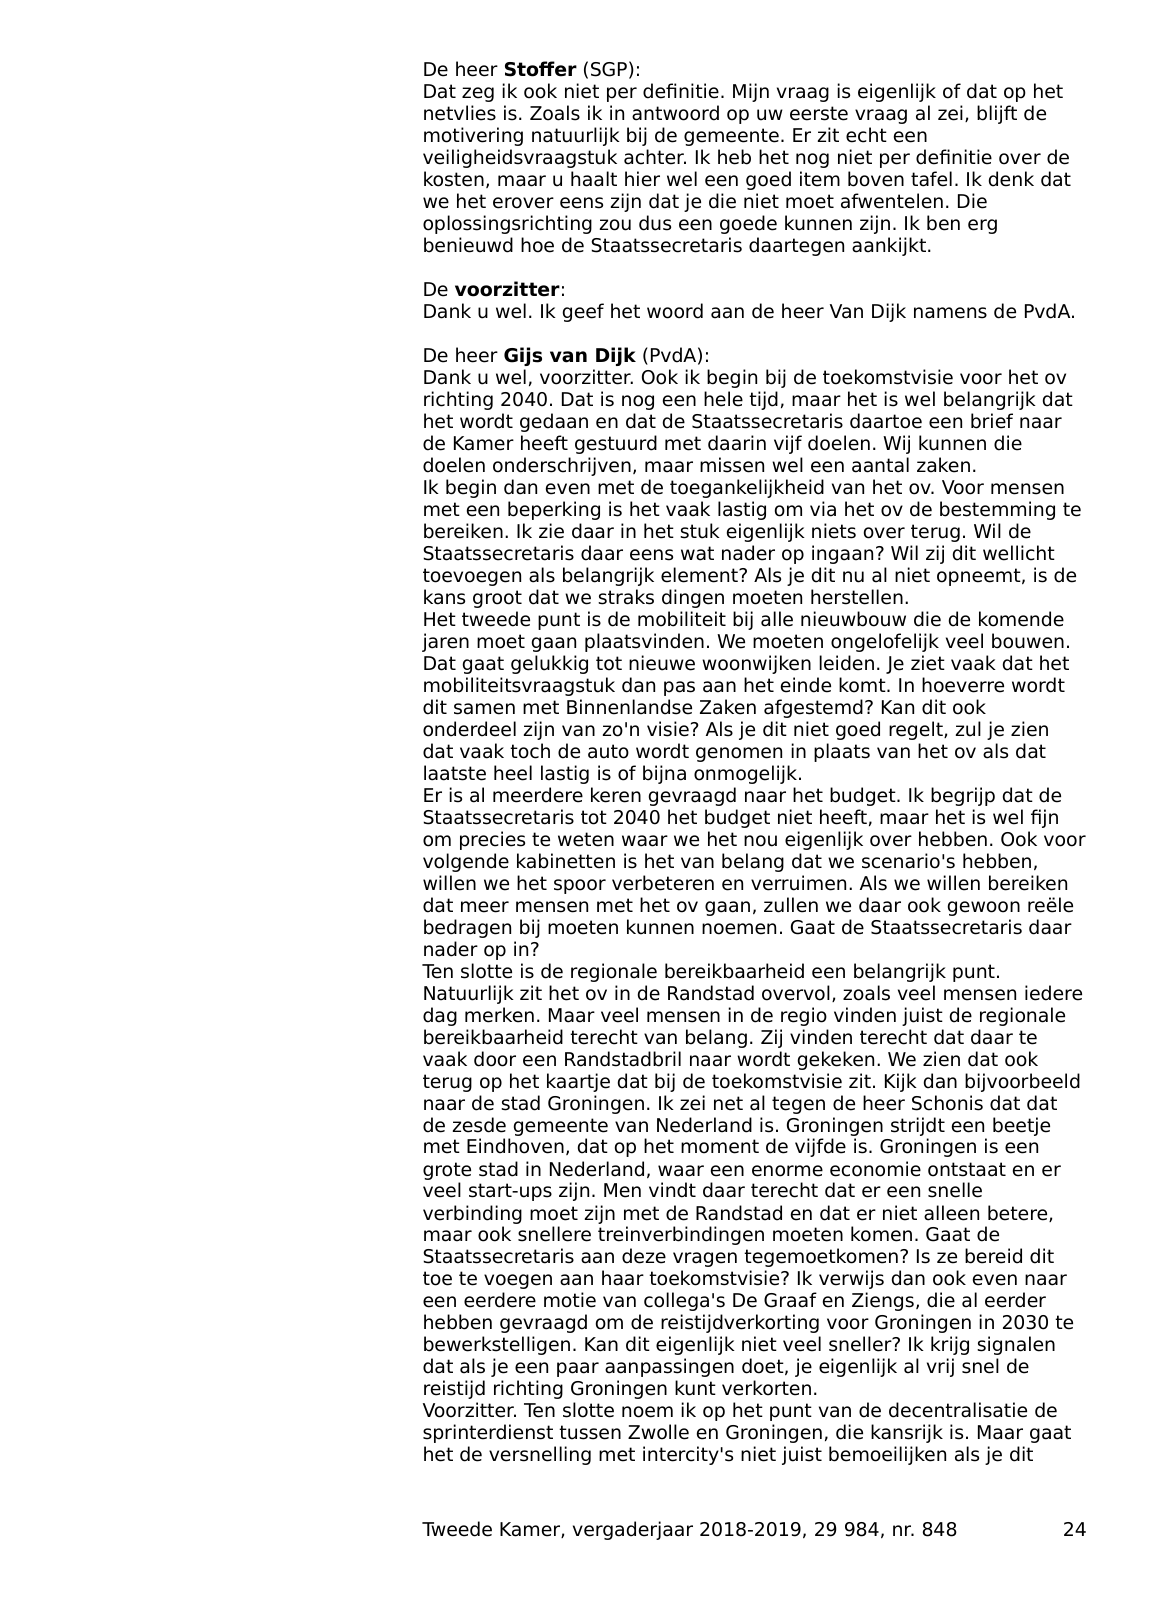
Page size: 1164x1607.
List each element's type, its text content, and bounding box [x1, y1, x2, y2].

text Dank u wel. Ik geef het woord aan de heer Van Dijk namens de PvdA. [422, 301, 1087, 323]
text Het tweede punt is de mobiliteit bij alle nieuwbouw die de komende jaren moet gaan plaatsvinden. We moeten ongelofelijk veel bouwen. Dat gaat gelukkig tot nieuwe woonwijken leiden. Je ziet vaak dat het mobiliteitsvraagstuk dan pas aan het einde komt. In hoeverre wordt dit samen met Binnenlandse Zaken afgestemd? Kan dit ook onderdeel zijn van zo'n visie? Als je dit niet goed regelt, zul je zien dat vaak toch de auto wordt genomen in plaats van het ov als dat laatste heel lastig is of bijna onmogelijk. [422, 609, 1087, 785]
text Dank u wel, voorzitter. Ook ik begin bij de toekomstvisie voor het ov richting 2040. Dat is nog een hele tijd, maar het is wel belangrijk dat het wordt gedaan en dat de Staatssecretaris daartoe een brief naar de Kamer heeft gestuurd met daarin vijf doelen. Wij kunnen die doelen onderschrijven, maar missen wel een aantal zaken. [422, 367, 1087, 477]
text Dat zeg ik ook niet per definitie. Mijn vraag is eigenlijk of dat op het netvlies is. Zoals ik in antwoord op uw eerste vraag al zei, blijft de motivering natuurlijk bij de gemeente. Er zit echt een veiligheidsvraagstuk achter. Ik heb het nog niet per definitie over de kosten, maar u haalt hier wel een goed item boven tafel. Ik denk dat we het erover eens zijn dat je die niet moet afwentelen. Die oplossingsrichting zou dus een goede kunnen zijn. Ik ben erg benieuwd hoe de Staatssecretaris daartegen aankijkt. [422, 81, 1087, 257]
text Ten slotte is de regionale bereikbaarheid een belangrijk punt. Natuurlijk zit het ov in de Randstad overvol, zoals veel mensen iedere dag merken. Maar veel mensen in de regio vinden juist de regionale bereikbaarheid terecht van belang. Zij vinden terecht dat daar te vaak door een Randstadbril naar wordt gekeken. We zien dat ook terug op het kaartje dat bij de toekomstvisie zit. Kijk dan bijvoorbeeld naar de stad Groningen. Ik zei net al tegen de heer Schonis dat dat de zesde gemeente van Nederland is. Groningen strijdt een beetje met Eindhoven, dat op het moment de vijfde is. Groningen is een grote stad in Nederland, waar een enorme economie ontstaat en er veel start-ups zijn. Men vindt daar terecht dat er een snelle verbinding moet zijn met de Randstad en dat er niet alleen betere, maar ook snellere treinverbindingen moeten komen. Gaat de Staatssecretaris aan deze vragen tegemoetkomen? Is ze bereid dit toe te voegen aan haar toekomstvisie? Ik verwijs dan ook even naar een eerdere motie van collega's De Graaf en Ziengs, die al eerder hebben gevraagd om de reistijdverkorting voor Groningen in 2030 te bewerkstelligen. Kan dit eigenlijk niet veel sneller? Ik krijg signalen dat als je een paar aanpassingen doet, je eigenlijk al vrij snel de reistijd richting Groningen kunt verkorten. [422, 961, 1087, 1400]
text Er is al meerdere keren gevraagd naar het budget. Ik begrijp dat de Staatssecretaris tot 2040 het budget niet heeft, maar het is wel fijn om precies te weten waar we het nou eigenlijk over hebben. Ook voor volgende kabinetten is het van belang dat we scenario's hebben, willen we het spoor verbeteren en verruimen. Als we willen bereiken dat meer mensen met het ov gaan, zullen we daar ook gewoon reële bedragen bij moeten kunnen noemen. Gaat de Staatssecretaris daar nader op in? [422, 785, 1087, 961]
text De heer Stoffer (SGP): [422, 59, 1087, 81]
text Ik begin dan even met de toegankelijkheid van het ov. Voor mensen met een beperking is het vaak lastig om via het ov de bestemming te bereiken. Ik zie daar in het stuk eigenlijk niets over terug. Wil de Staatssecretaris daar eens wat nader op ingaan? Wil zij dit wellicht toevoegen als belangrijk element? Als je dit nu al niet opneemt, is de kans groot dat we straks dingen moeten herstellen. [422, 477, 1087, 609]
text De heer Gijs van Dijk (PvdA): [422, 345, 1087, 367]
text Voorzitter. Ten slotte noem ik op het punt van de decentralisatie de sprinterdienst tussen Zwolle en Groningen, die kansrijk is. Maar gaat het de versnelling met intercity's niet juist bemoeilijken als je dit [422, 1400, 1087, 1466]
text De voorzitter: [422, 279, 1087, 301]
